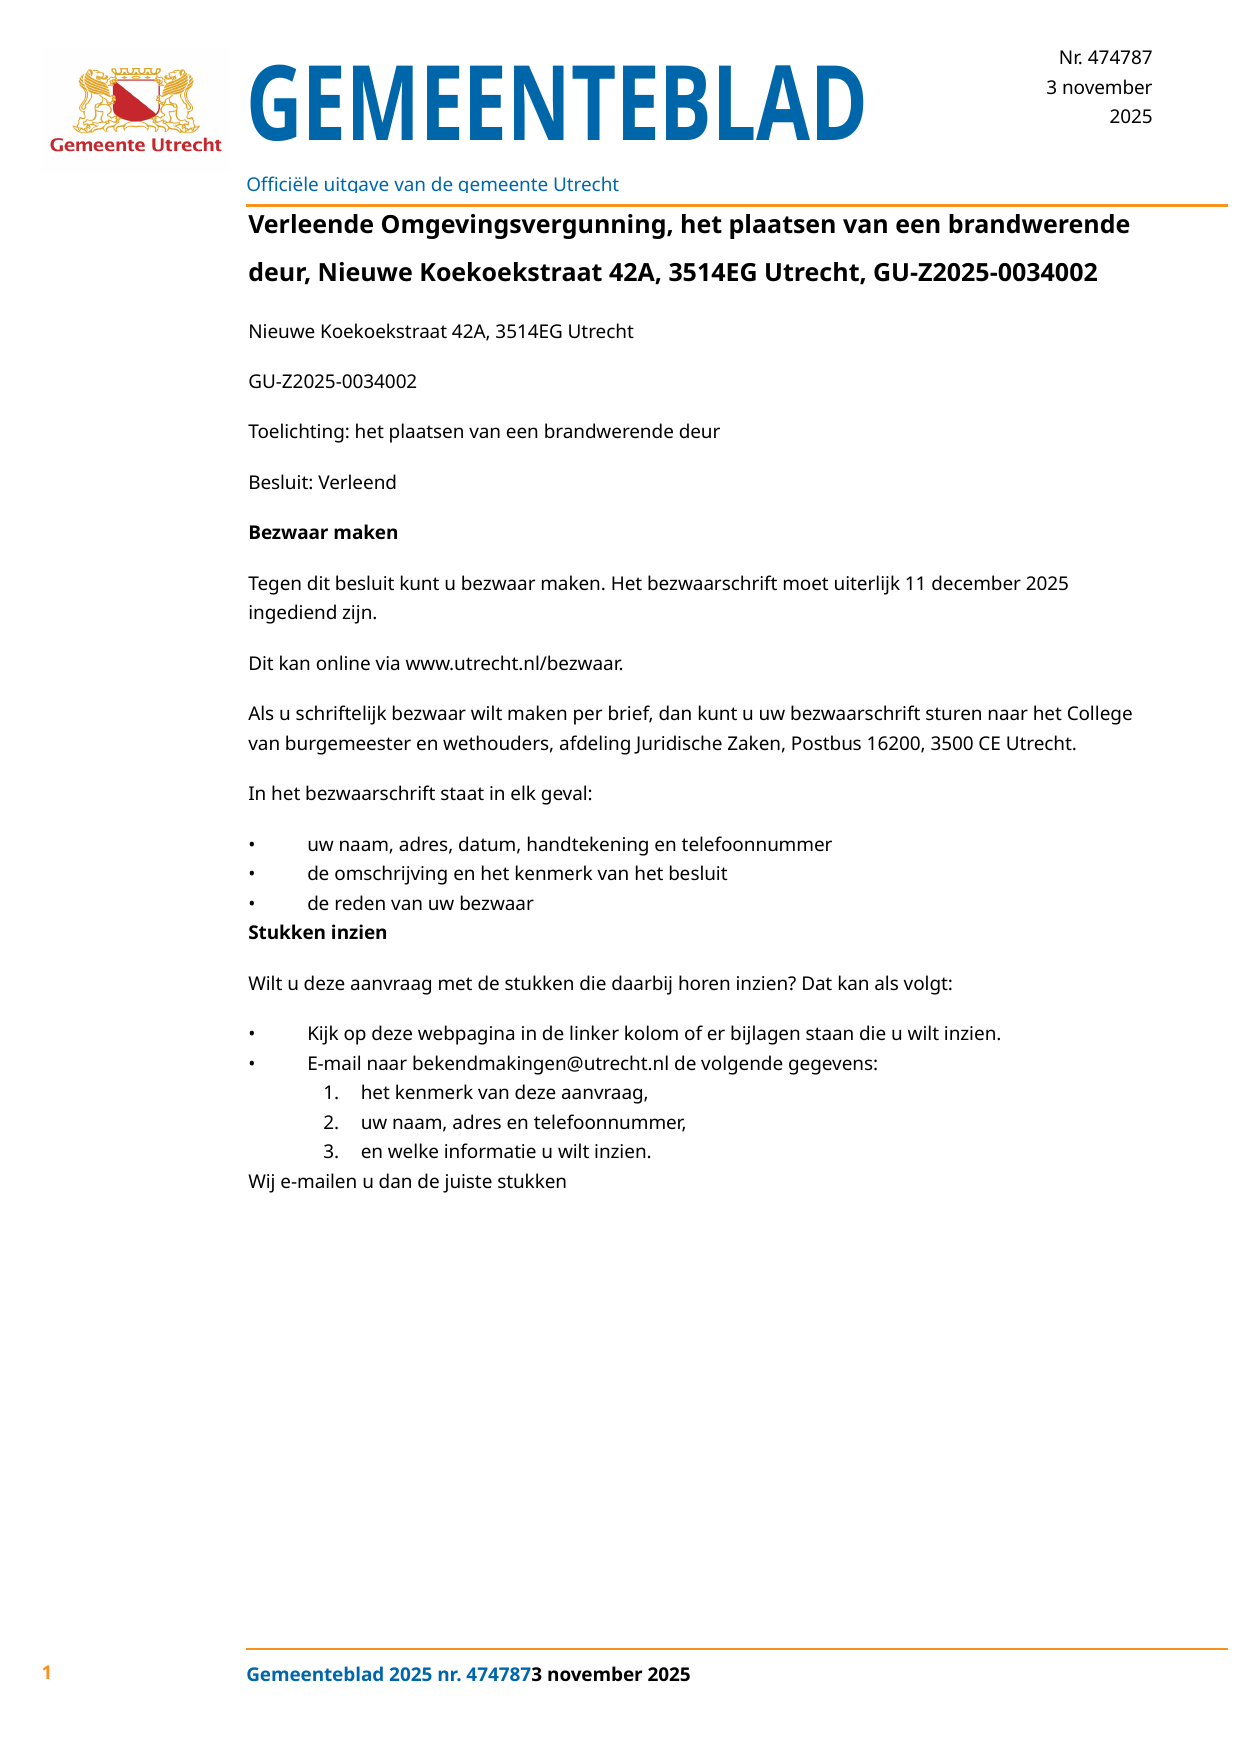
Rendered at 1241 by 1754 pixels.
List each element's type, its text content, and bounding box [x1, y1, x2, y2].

list Kijk op deze webpagina in de linker kolom of er bijlagen staan die u wilt inzien. [248, 1020, 1152, 1046]
list uw naam, adres, datum, handtekening en telefoonnummer [248, 831, 1152, 857]
text Besluit: Verleend [248, 469, 1152, 495]
list en welke informatie u wilt inzien. [323, 1139, 1152, 1164]
text Toelichting: het plaatsen van een brandwerende deur [248, 419, 1152, 444]
text Dit kan online via www.utrecht.nl/bezwaar. [248, 650, 1152, 676]
list de reden van uw bezwaar [248, 890, 1152, 916]
text Tegen dit besluit kunt u bezwaar maken. Het bezwaarschrift moet uiterlijk 11 december 2025 ingediend zijn. [248, 570, 1152, 625]
list E-mail naar bekendmakingen@utrecht.nl de volgende gegevens: [248, 1050, 1152, 1076]
text Wilt u deze aanvraag met de stukken die daarbij horen inzien? Dat kan als volgt: [248, 970, 1152, 996]
text Bezwaar maken [248, 519, 1152, 545]
text Wij e-mailen u dan de juiste stukken [248, 1168, 1152, 1194]
text Stukken inzien [248, 919, 1152, 945]
text In het bezwaarschrift staat in elk geval: [248, 780, 1152, 806]
list de omschrijving en het kenmerk van het besluit [248, 860, 1152, 886]
picture [41, 47, 231, 172]
text GU-Z2025-0034002 [248, 368, 1152, 394]
text Nieuwe Koekoekstraat 42A, 3514EG Utrecht [248, 318, 1152, 344]
list uw naam, adres en telefoonnummer, [323, 1109, 1152, 1135]
text Verleende Omgevingsvergunning, het plaatsen van een brandwerende deur, Nieuwe Koekoekstraat 42A, 3514EG Utrecht, GU-Z2025-0034002 [248, 207, 1152, 288]
text Als u schriftelijk bezwaar wilt maken per brief, dan kunt u uw bezwaarschrift sturen naar het College van burgemeester en wethouders, afdeling Juridische Zaken, Postbus 16200, 3500 CE Utrecht. [248, 700, 1152, 756]
list het kenmerk van deze aanvraag, [323, 1079, 1152, 1105]
